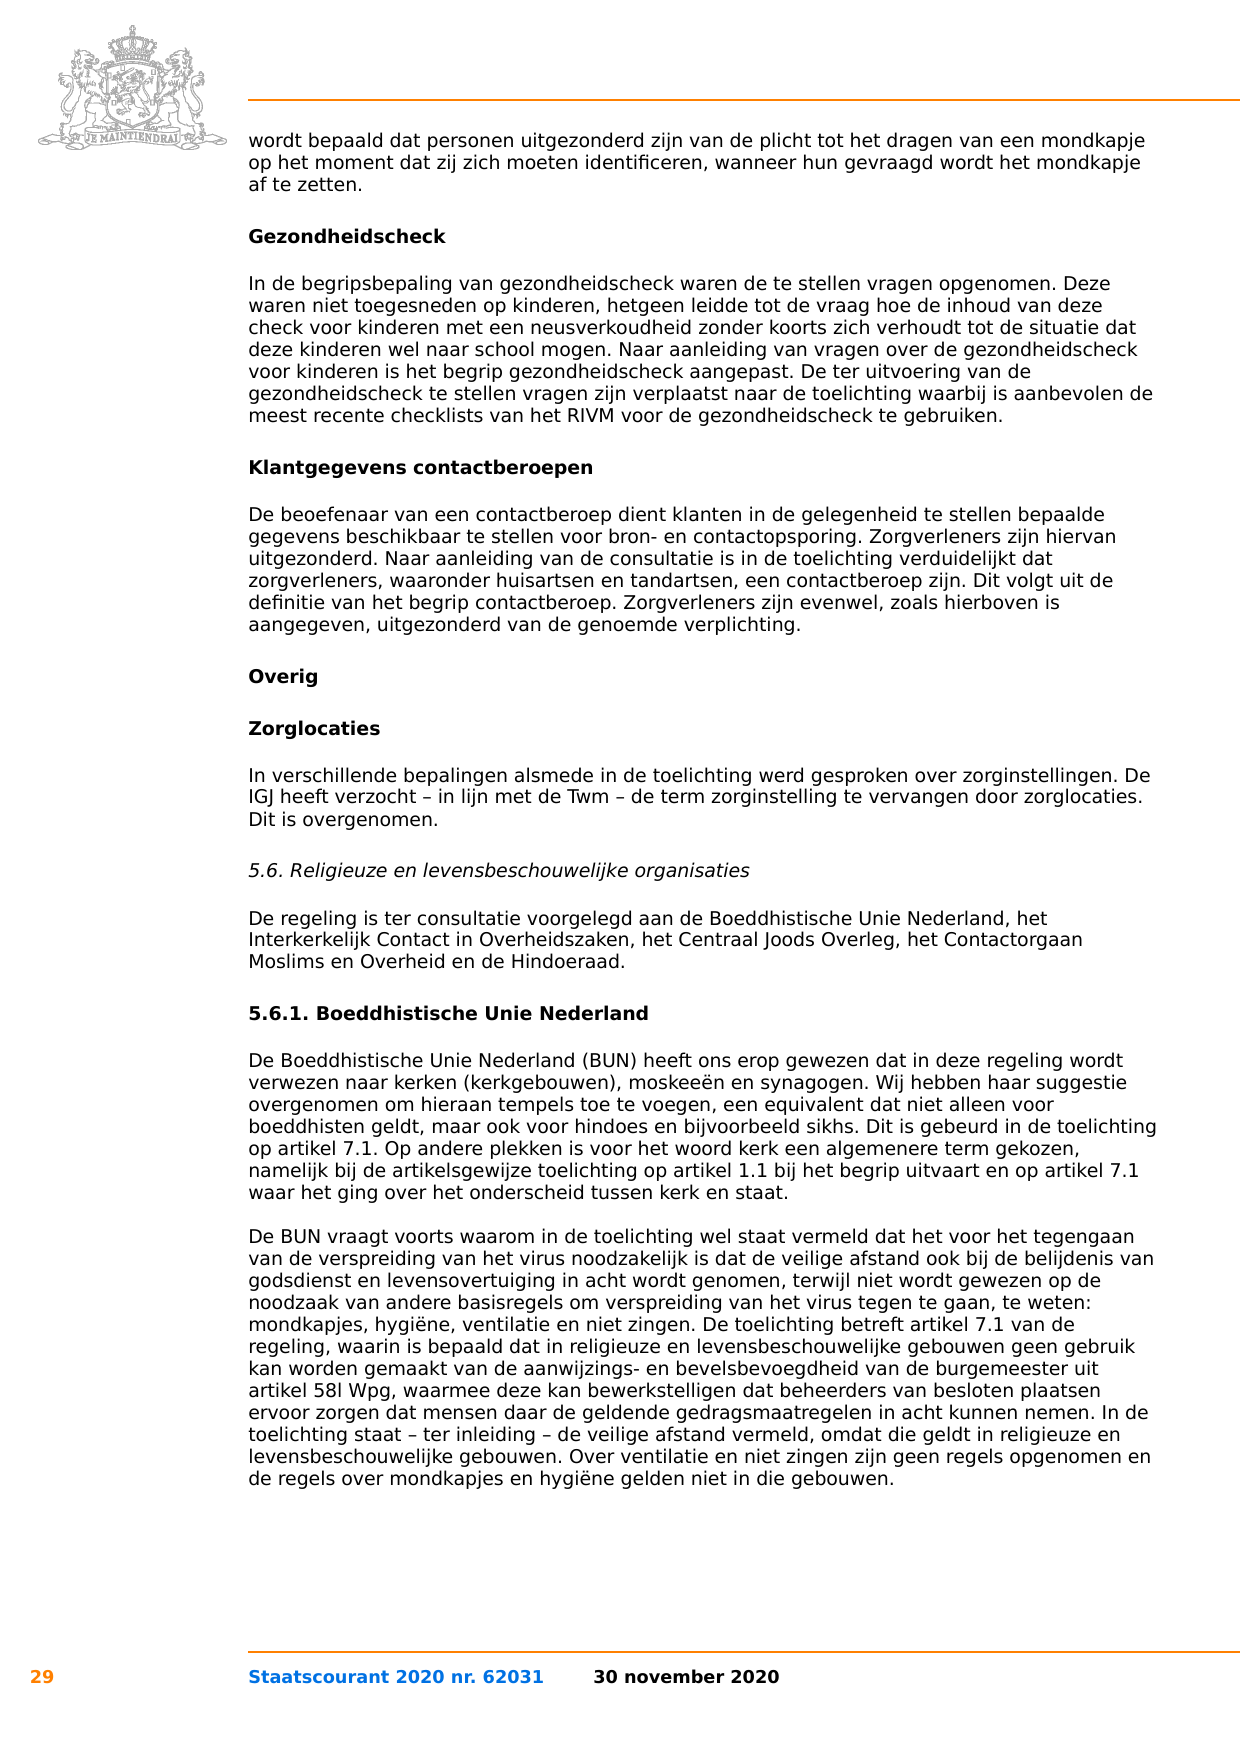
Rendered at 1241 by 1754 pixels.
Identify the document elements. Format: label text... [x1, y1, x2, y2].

text In verschillende bepalingen alsmede in de toelichting werd gesproken over zorginstellingen. De IGJ heeft verzocht – in lijn met de Twm – de term zorginstelling te vervangen door zorglocaties. Dit is overgenomen. [248, 764, 1163, 830]
text De BUN vraagt voorts waarom in de toelichting wel staat vermeld dat het voor het tegengaan van de verspreiding van het virus noodzakelijk is dat de veilige afstand ook bij de belijdenis van godsdienst en levensovertuiging in acht wordt genomen, terwijl niet wordt gewezen op de noodzaak van andere basisregels om verspreiding van het virus tegen te gaan, te weten: mondkapjes, hygiëne, ventilatie en niet zingen. De toelichting betreft artikel 7.1 van de regeling, waarin is bepaald dat in religieuze en levensbeschouwelijke gebouwen geen gebruik kan worden gemaakt van de aanwijzings- en bevelsbevoegdheid van de burgemeester uit artikel 58l Wpg, waarmee deze kan bewerkstelligen dat beheerders van besloten plaatsen ervoor zorgen dat mensen daar de geldende gedragsmaatregelen in acht kunnen nemen. In de toelichting staat – ter inleiding – de veilige afstand vermeld, omdat die geldt in religieuze en levensbeschouwelijke gebouwen. Over ventilatie en niet zingen zijn geen regels opgenomen en de regels over mondkapjes en hygiëne gelden niet in die gebouwen. [248, 1226, 1163, 1490]
text wordt bepaald dat personen uitgezonderd zijn van de plicht tot het dragen van een mondkapje op het moment dat zij zich moeten identificeren, wanneer hun gevraagd wordt het mondkapje af te zetten. [248, 130, 1163, 196]
text De regeling is ter consultatie voorgelegd aan de Boeddhistische Unie Nederland, het Interkerkelijk Contact in Overheidszaken, het Centraal Joods Overleg, het Contactorgaan Moslims en Overheid en de Hindoeraad. [248, 907, 1163, 973]
subtitle 5.6.1. Boeddhistische Unie Nederland [248, 1003, 1163, 1025]
text In de begripsbepaling van gezondheidscheck waren de te stellen vragen opgenomen. Deze waren niet toegesneden op kinderen, hetgeen leidde tot de vraag hoe de inhoud van deze check voor kinderen met een neusverkoudheid zonder koorts zich verhoudt tot de situatie dat deze kinderen wel naar school mogen. Naar aanleiding van vragen over de gezondheidscheck voor kinderen is het begrip gezondheidscheck aangepast. De ter uitvoering van de gezondheidscheck te stellen vragen zijn verplaatst naar de toelichting waarbij is aanbevolen de meest recente checklists van het RIVM voor de gezondheidscheck te gebruiken. [248, 273, 1163, 427]
text De beoefenaar van een contactberoep dient klanten in de gelegenheid te stellen bepaalde gegevens beschikbaar te stellen voor bron- en contactopsporing. Zorgverleners zijn hiervan uitgezonderd. Naar aanleiding van de consultatie is in de toelichting verduidelijkt dat zorgverleners, waaronder huisartsen en tandartsen, een contactberoep zijn. Dit volgt uit de definitie van het begrip contactberoep. Zorgverleners zijn evenwel, zoals hierboven is aangegeven, uitgezonderd van de genoemde verplichting. [248, 504, 1163, 636]
subtitle 5.6. Religieuze en levensbeschouwelijke organisaties [248, 860, 1163, 882]
text De Boeddhistische Unie Nederland (BUN) heeft ons erop gewezen dat in deze regeling wordt verwezen naar kerken (kerkgebouwen), moskeeën en synagogen. Wij hebben haar suggestie overgenomen om hieraan tempels toe te voegen, een equivalent dat niet alleen voor boeddhisten geldt, maar ook voor hindoes en bijvoorbeeld sikhs. Dit is gebeurd in de toelichting op artikel 7.1. Op andere plekken is voor het woord kerk een algemenere term gekozen, namelijk bij de artikelsgewijze toelichting op artikel 1.1 bij het begrip uitvaart en op artikel 7.1 waar het ging over het onderscheid tussen kerk en staat. [248, 1050, 1163, 1204]
subtitle Klantgegevens contactberoepen [248, 457, 1163, 479]
subtitle Zorglocaties [248, 717, 1163, 739]
subtitle Overig [248, 666, 1163, 687]
subtitle Gezondheidscheck [248, 226, 1163, 248]
picture [38, 25, 227, 150]
